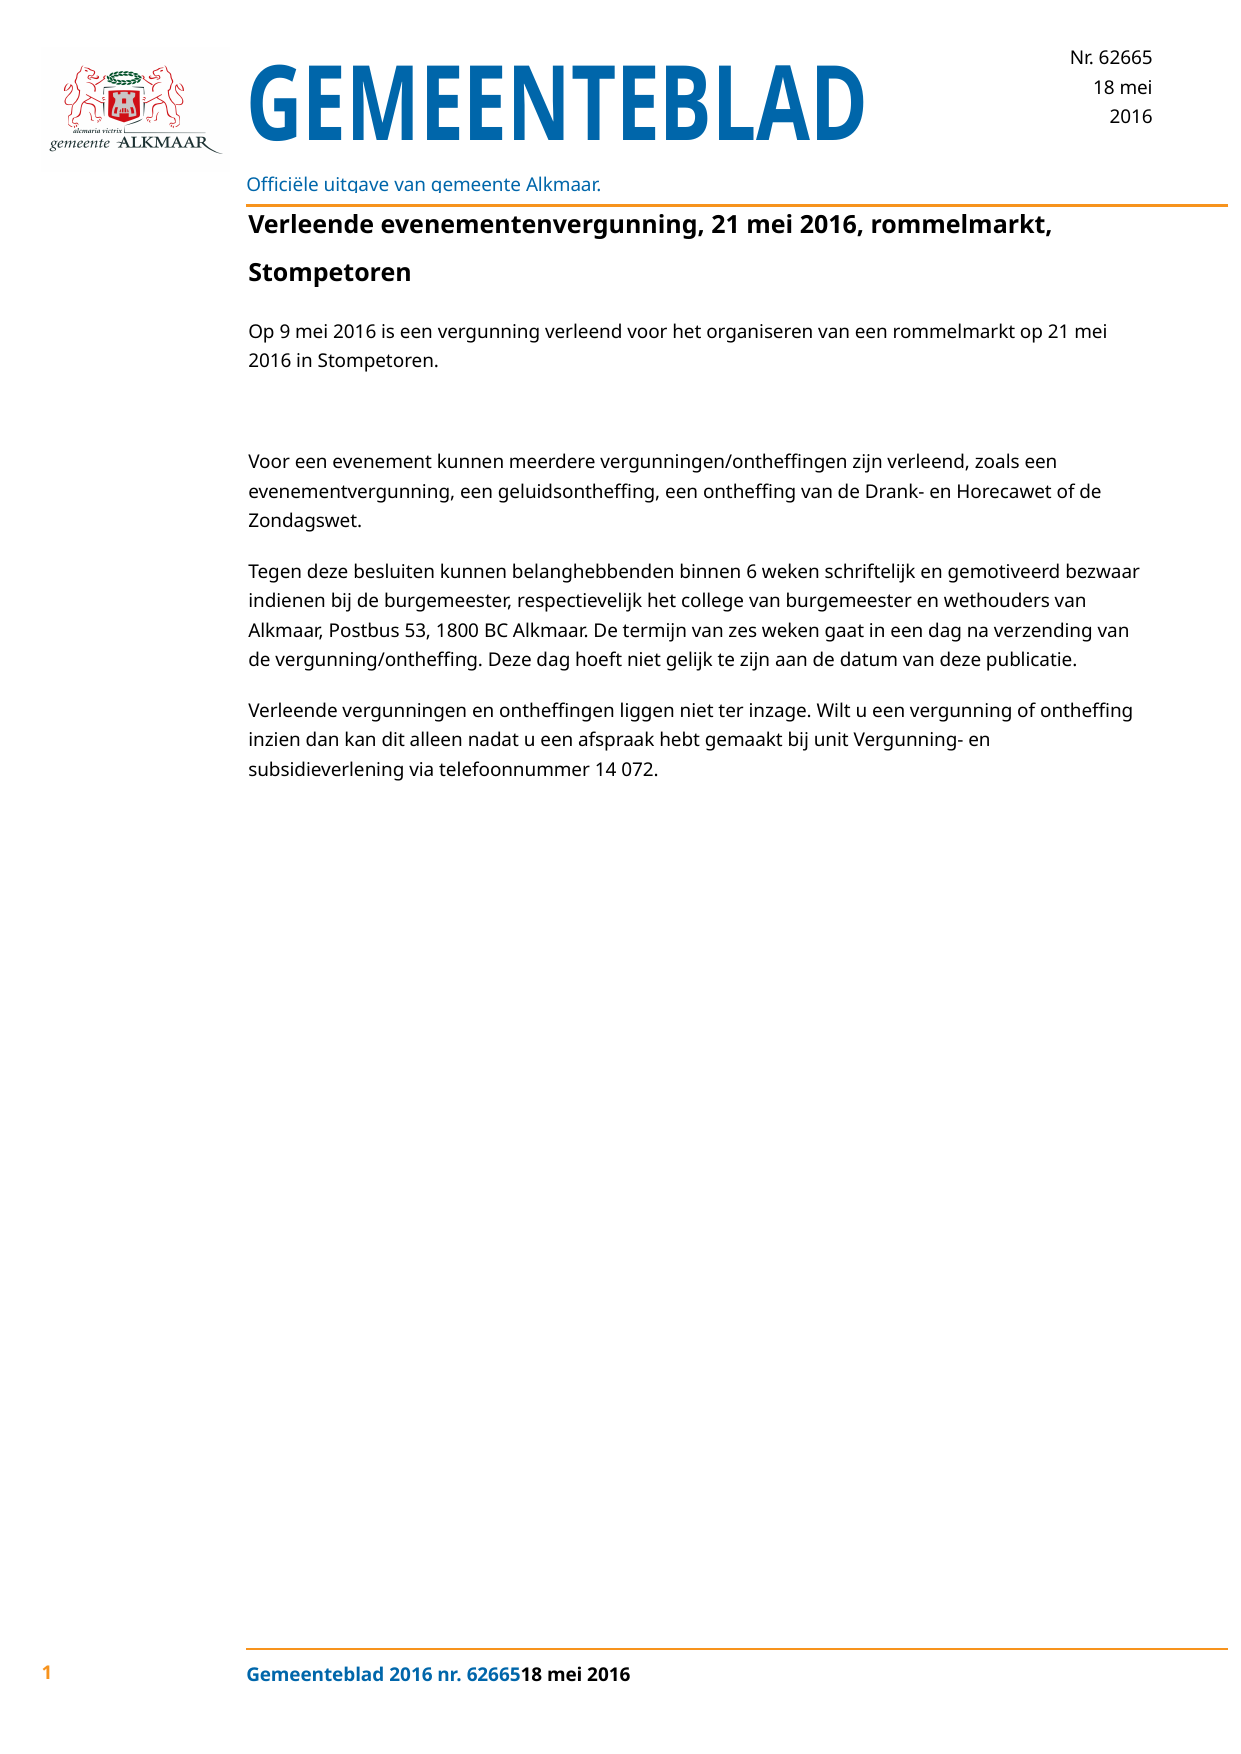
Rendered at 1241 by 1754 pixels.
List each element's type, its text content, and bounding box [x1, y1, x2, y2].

text Voor een evenement kunnen meerdere vergunningen/ontheffingen zijn verleend, zoals een evenementvergunning, een geluidsontheffing, een ontheffing van de Drank- en Horecawet of de Zondagswet. [248, 448, 1152, 533]
text Tegen deze besluiten kunnen belanghebbenden binnen 6 weken schriftelijk en gemotiveerd bezwaar indienen bij de burgemeester, respectievelijk het college van burgemeester en wethouders van Alkmaar, Postbus 53, 1800 BC Alkmaar. De termijn van zes weken gaat in een dag na verzending van de vergunning/ontheffing. Deze dag hoeft niet gelijk te zijn aan de datum van deze publicatie. [248, 558, 1152, 672]
text Verleende evenementenvergunning, 21 mei 2016, rommelmarkt, Stompetoren [248, 207, 1152, 288]
text Op 9 mei 2016 is een vergunning verleend voor het organiseren van een rommelmarkt op 21 mei 2016 in Stompetoren. [248, 318, 1152, 373]
text Verleende vergunningen en ontheffingen liggen niet ter inzage. Wilt u een vergunning of ontheffing inzien dan kan dit alleen nadat u een afspraak hebt gemaakt bij unit Vergunning- en subsidieverlening via telefoonnummer 14 072. [248, 697, 1152, 782]
picture [41, 47, 231, 172]
